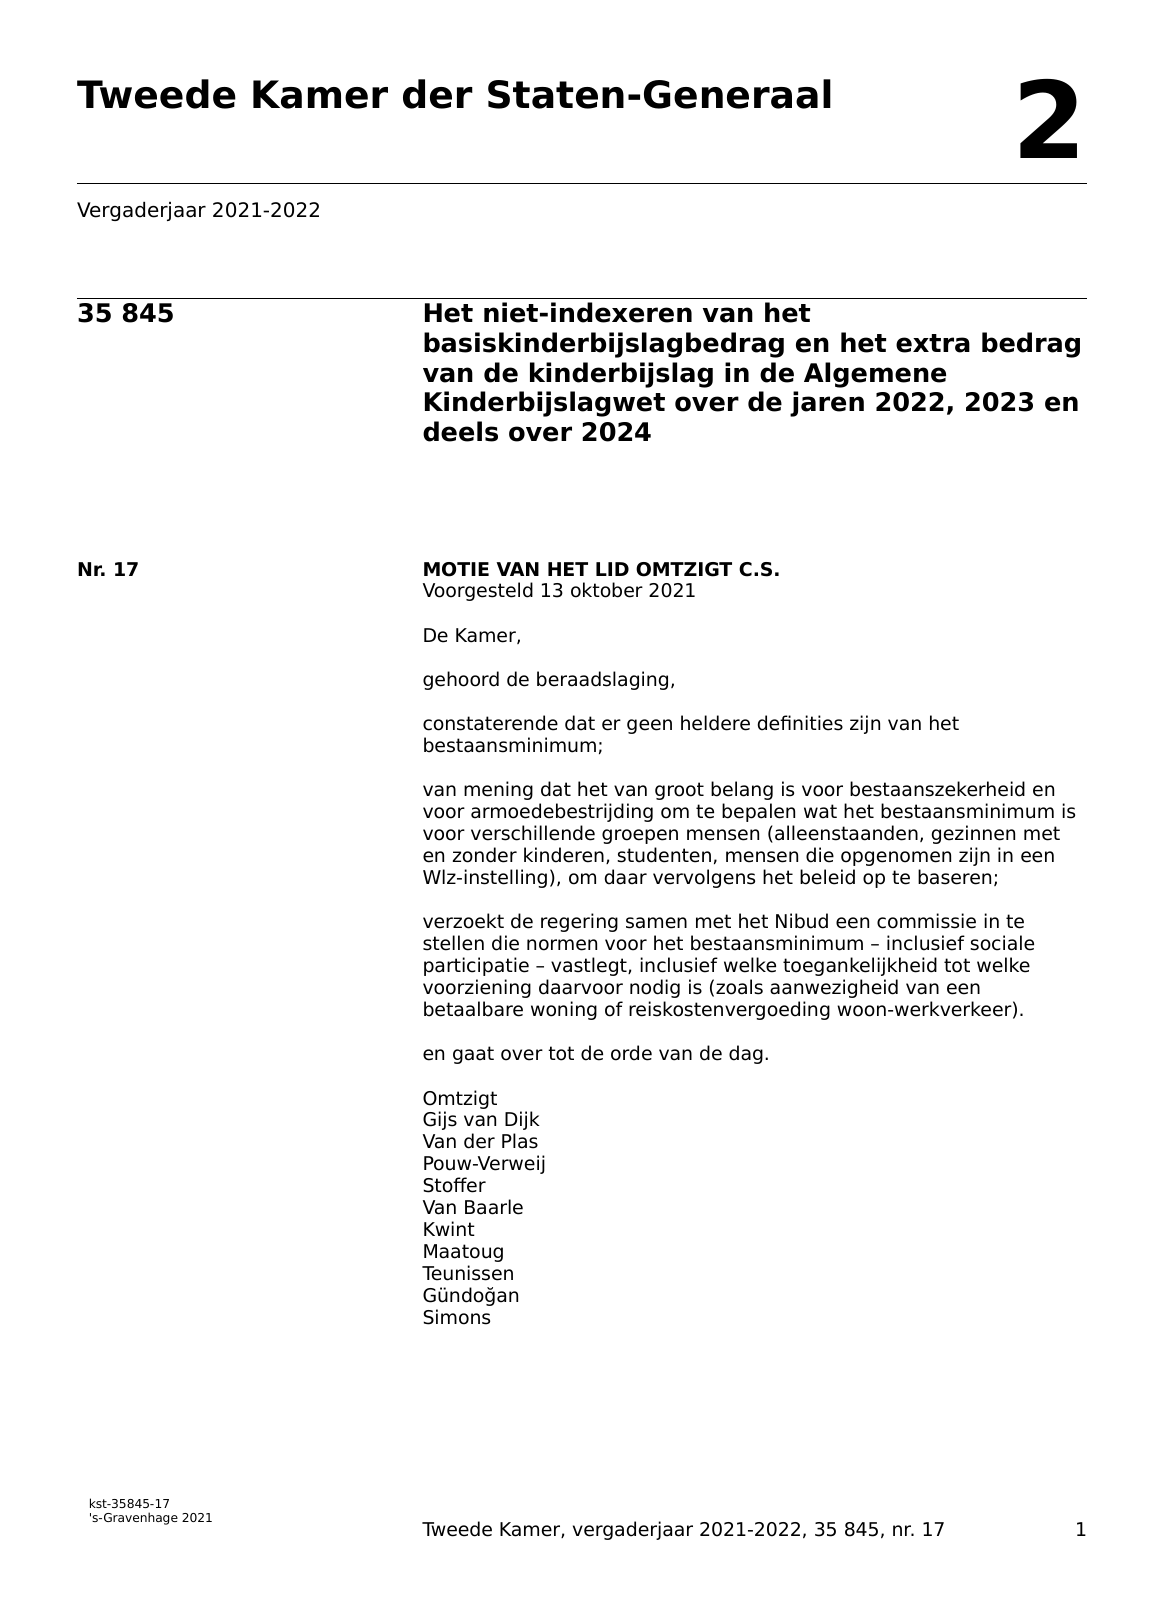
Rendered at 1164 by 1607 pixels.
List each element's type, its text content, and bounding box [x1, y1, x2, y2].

text Gündoğan [422, 1285, 1087, 1307]
subtitle Nr. 17 MOTIE VAN HET LID OMTZIGT C.S. [77, 558, 1087, 580]
text verzoekt de regering samen met het Nibud een commissie in te stellen die normen voor het bestaansminimum – inclusief sociale participatie – vastlegt, inclusief welke toegankelijkheid tot welke voorziening daarvoor nodig is (zoals aanwezigheid van een betaalbare woning of reiskostenvergoeding woon-werkverkeer). [422, 911, 1087, 1021]
text van mening dat het van groot belang is voor bestaanszekerheid en voor armoedebestrijding om te bepalen wat het bestaansminimum is voor verschillende groepen mensen (alleenstaanden, gezinnen met en zonder kinderen, studenten, mensen die opgenomen zijn in een Wlz-instelling), om daar vervolgens het beleid op te baseren; [422, 779, 1087, 889]
text constaterende dat er geen heldere definities zijn van het bestaansminimum; [422, 713, 1087, 757]
text Teunissen [422, 1263, 1087, 1285]
subtitle 35 845 Het niet-indexeren van het basiskinderbijslagbedrag en het extra bedrag van de kinderbijslag in de Algemene Kinderbijslagwet over de jaren 2022, 2023 en deels over 2024 [77, 299, 1087, 447]
text De Kamer, [422, 624, 1087, 647]
text gehoord de beraadslaging, [422, 669, 1087, 691]
text Voorgesteld 13 oktober 2021 [422, 580, 1087, 602]
text Simons [422, 1307, 1087, 1329]
text Van der Plas [422, 1131, 1087, 1153]
text kst-35845-17 [88, 1497, 323, 1511]
text en gaat over tot de orde van de dag. [422, 1043, 1087, 1065]
text Van Baarle [422, 1197, 1087, 1219]
table_header Tweede Kamer der Staten-Generaal [77, 59, 886, 183]
text Kwint [422, 1219, 1087, 1241]
text 's-Gravenhage 2021 [88, 1511, 323, 1525]
text Stoffer [422, 1175, 1087, 1197]
text Maatoug [422, 1241, 1087, 1263]
text Omtzigt [422, 1087, 1087, 1109]
table_cell Vergaderjaar 2021-2022 [77, 184, 1087, 298]
text Gijs van Dijk [422, 1109, 1087, 1131]
text Pouw-Verweij [422, 1153, 1087, 1175]
table_header 2 [886, 59, 1087, 183]
